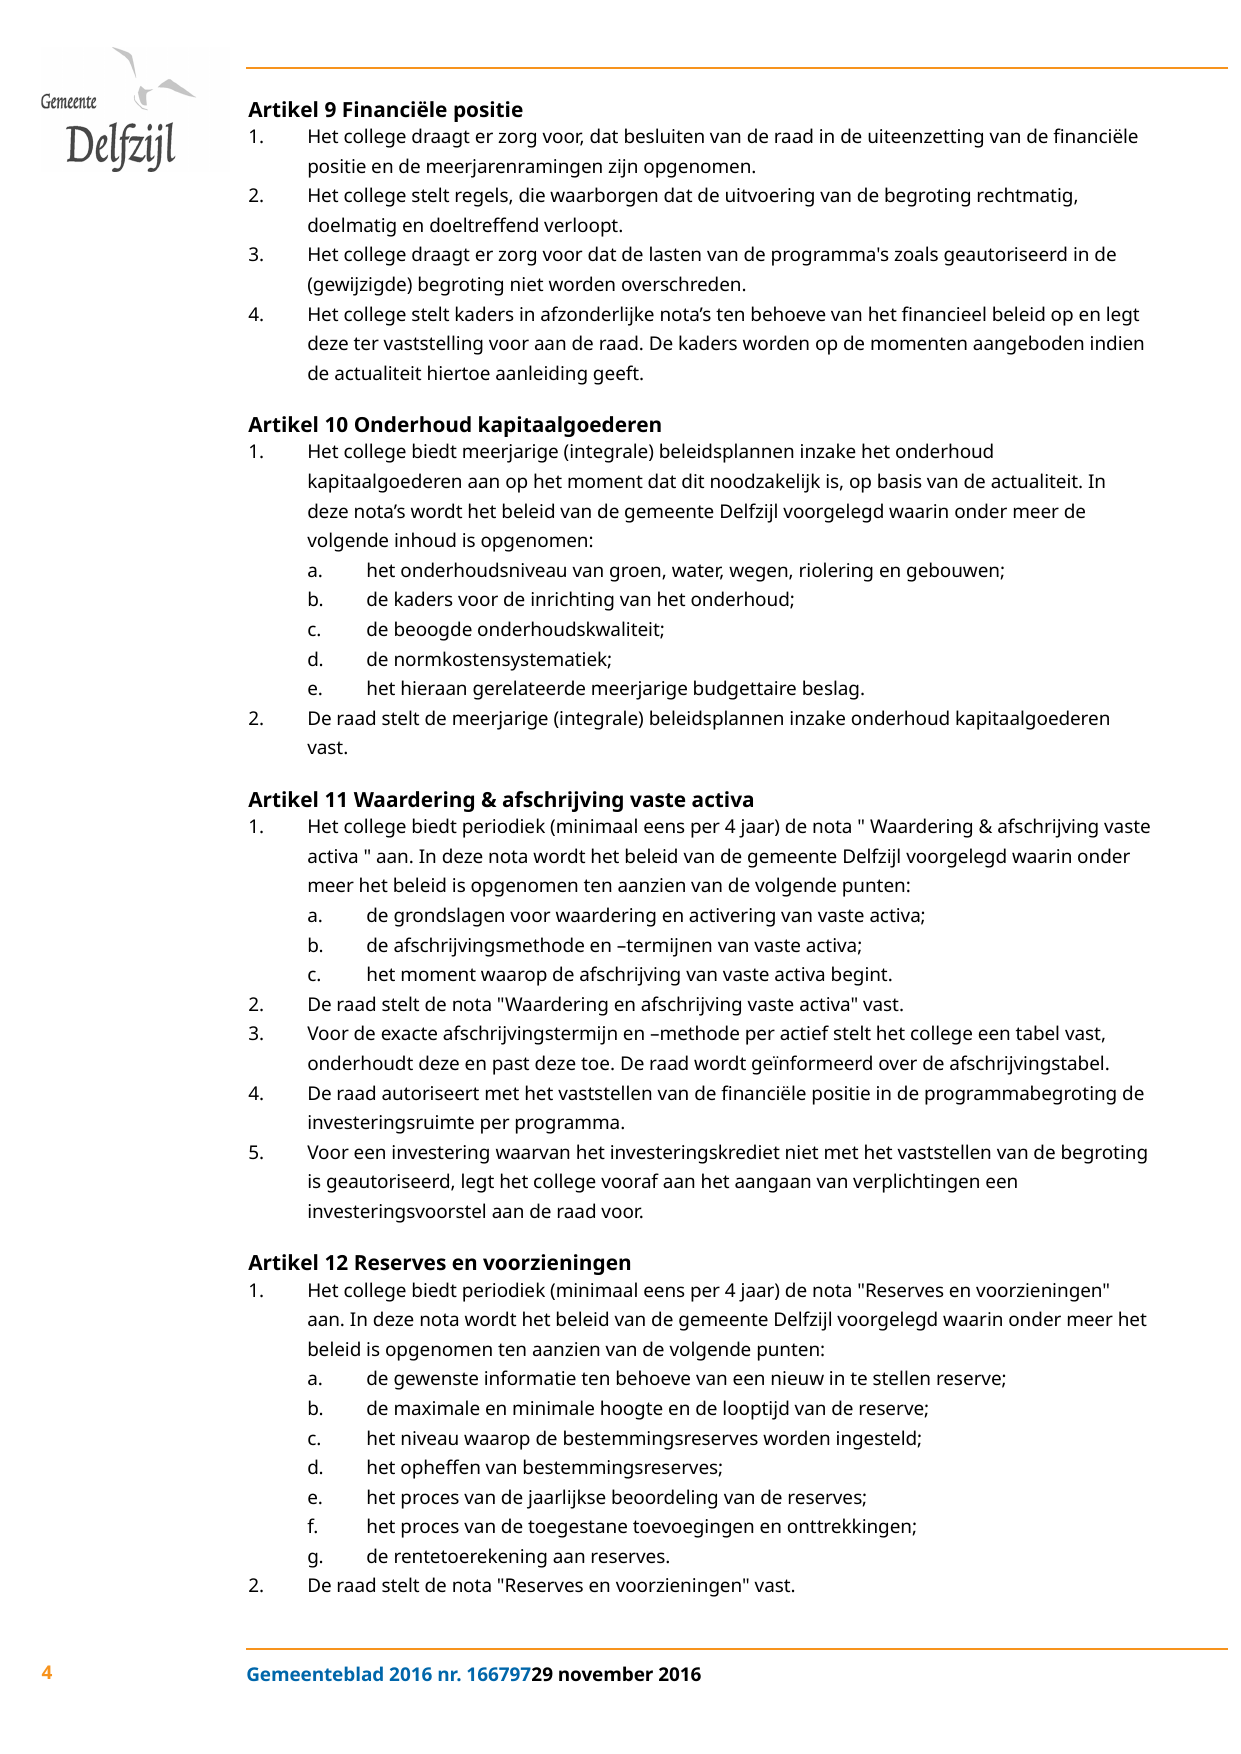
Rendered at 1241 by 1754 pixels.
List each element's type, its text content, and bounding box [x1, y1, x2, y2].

list het onderhoudsniveau van groen, water, wegen, riolering en gebouwen; [307, 557, 1152, 583]
list Het college stelt kaders in afzonderlijke nota’s ten behoeve van het financieel beleid op en legt deze ter vaststelling voor aan de raad. De kaders worden op de momenten aangeboden indien de actualiteit hiertoe aanleiding geeft. [248, 301, 1152, 386]
picture [41, 47, 231, 172]
list Het college biedt meerjarige (integrale) beleidsplannen inzake het onderhoud kapitaalgoederen aan op het moment dat dit noodzakelijk is, op basis van de actualiteit. In deze nota’s wordt het beleid van de gemeente Delfzijl voorgelegd waarin onder meer de volgende inhoud is opgenomen: [248, 439, 1152, 553]
list de gewenste informatie ten behoeve van een nieuw in te stellen reserve; [307, 1366, 1152, 1391]
list Het college draagt er zorg voor, dat besluiten van de raad in de uiteenzetting van de financiële positie en de meerjarenramingen zijn opgenomen. [248, 123, 1152, 178]
list Het college biedt periodiek (minimaal eens per 4 jaar) de nota " Waardering & afschrijving vaste activa " aan. In deze nota wordt het beleid van de gemeente Delfzijl voorgelegd waarin onder meer het beleid is opgenomen ten aanzien van de volgende punten: [248, 813, 1152, 898]
list Het college draagt er zorg voor dat de lasten van de programma's zoals geautoriseerd in de (gewijzigde) begroting niet worden overschreden. [248, 242, 1152, 297]
list de normkostensystematiek; [307, 646, 1152, 672]
list de afschrijvingsmethode en –termijnen van vaste activa; [307, 932, 1152, 957]
list Voor de exacte afschrijvingstermijn en –methode per actief stelt het college een tabel vast, onderhoudt deze en past deze toe. De raad wordt geïnformeerd over de afschrijvingstabel. [248, 1021, 1152, 1076]
list het moment waarop de afschrijving van vaste activa begint. [307, 961, 1152, 987]
list de beoogde onderhoudskwaliteit; [307, 616, 1152, 642]
list Het college stelt regels, die waarborgen dat de uitvoering van de begroting rechtmatig, doelmatig en doeltreffend verloopt. [248, 182, 1152, 238]
text Artikel 10 Onderhoud kapitaalgoederen [248, 410, 1152, 439]
list het proces van de jaarlijkse beoordeling van de reserves; [307, 1484, 1152, 1510]
list de grondslagen voor waardering en activering van vaste activa; [307, 902, 1152, 928]
list de maximale en minimale hoogte en de looptijd van de reserve; [307, 1395, 1152, 1421]
list het hieraan gerelateerde meerjarige budgettaire beslag. [307, 675, 1152, 701]
list de kaders voor de inrichting van het onderhoud; [307, 587, 1152, 612]
text Artikel 11 Waardering & afschrijving vaste activa [248, 785, 1152, 813]
text Artikel 9 Financiële positie [248, 95, 1152, 123]
list De raad stelt de meerjarige (integrale) beleidsplannen inzake onderhoud kapitaalgoederen vast. [248, 705, 1152, 760]
list De raad stelt de nota "Waardering en afschrijving vaste activa" vast. [248, 991, 1152, 1017]
list Voor een investering waarvan het investeringskrediet niet met het vaststellen van de begroting is geautoriseerd, legt het college vooraf aan het aangaan van verplichtingen een investeringsvoorstel aan de raad voor. [248, 1139, 1152, 1224]
list het proces van de toegestane toevoegingen en onttrekkingen; [307, 1513, 1152, 1539]
list Het college biedt periodiek (minimaal eens per 4 jaar) de nota "Reserves en voorzieningen" aan. In deze nota wordt het beleid van de gemeente Delfzijl voorgelegd waarin onder meer het beleid is opgenomen ten aanzien van de volgende punten: [248, 1277, 1152, 1362]
list de rentetoerekening aan reserves. [307, 1543, 1152, 1569]
list het niveau waarop de bestemmingsreserves worden ingesteld; [307, 1425, 1152, 1451]
text Artikel 12 Reserves en voorzieningen [248, 1248, 1152, 1277]
list De raad autoriseert met het vaststellen van de financiële positie in de programmabegroting de investeringsruimte per programma. [248, 1080, 1152, 1135]
list het opheffen van bestemmingsreserves; [307, 1454, 1152, 1480]
list De raad stelt de nota "Reserves en voorzieningen" vast. [248, 1573, 1152, 1598]
